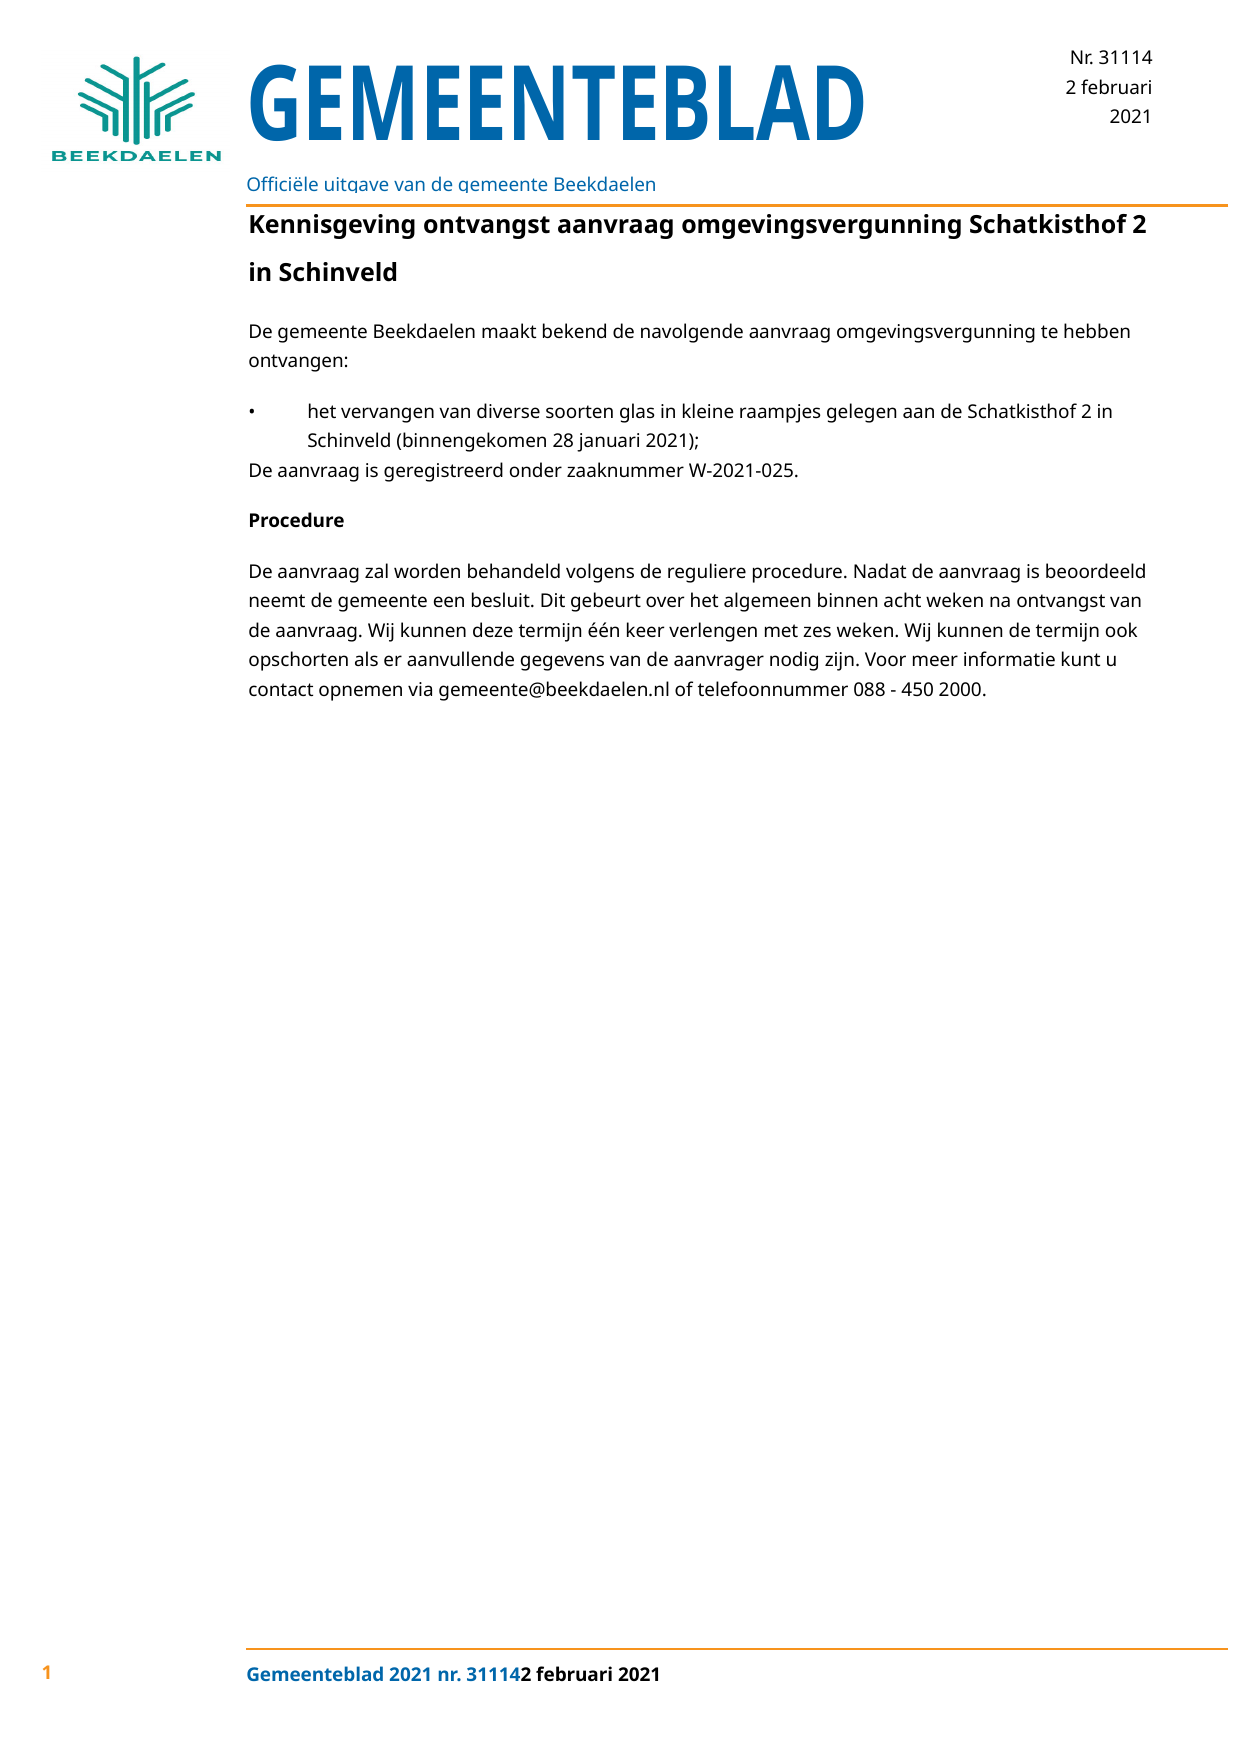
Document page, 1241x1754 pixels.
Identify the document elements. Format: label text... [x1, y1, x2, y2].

picture [41, 47, 231, 172]
text Kennisgeving ontvangst aanvraag omgevingsvergunning Schatkisthof 2 in Schinveld [248, 207, 1152, 288]
text De aanvraag zal worden behandeld volgens de reguliere procedure. Nadat de aanvraag is beoordeeld neemt de gemeente een besluit. Dit gebeurt over het algemeen binnen acht weken na ontvangst van de aanvraag. Wij kunnen deze termijn één keer verlengen met zes weken. Wij kunnen de termijn ook opschorten als er aanvullende gegevens van de aanvrager nodig zijn. Voor meer informatie kunt u contact opnemen via gemeente@beekdaelen.nl of telefoonnummer 088 - 450 2000. [248, 558, 1152, 702]
list het vervangen van diverse soorten glas in kleine raampjes gelegen aan de Schatkisthof 2 in Schinveld (binnengekomen 28 januari 2021); [248, 398, 1152, 453]
text Procedure [248, 507, 1152, 533]
text De gemeente Beekdaelen maakt bekend de navolgende aanvraag omgevingsvergunning te hebben ontvangen: [248, 318, 1152, 373]
text De aanvraag is geregistreerd onder zaaknummer W-2021-025. [248, 457, 1152, 483]
